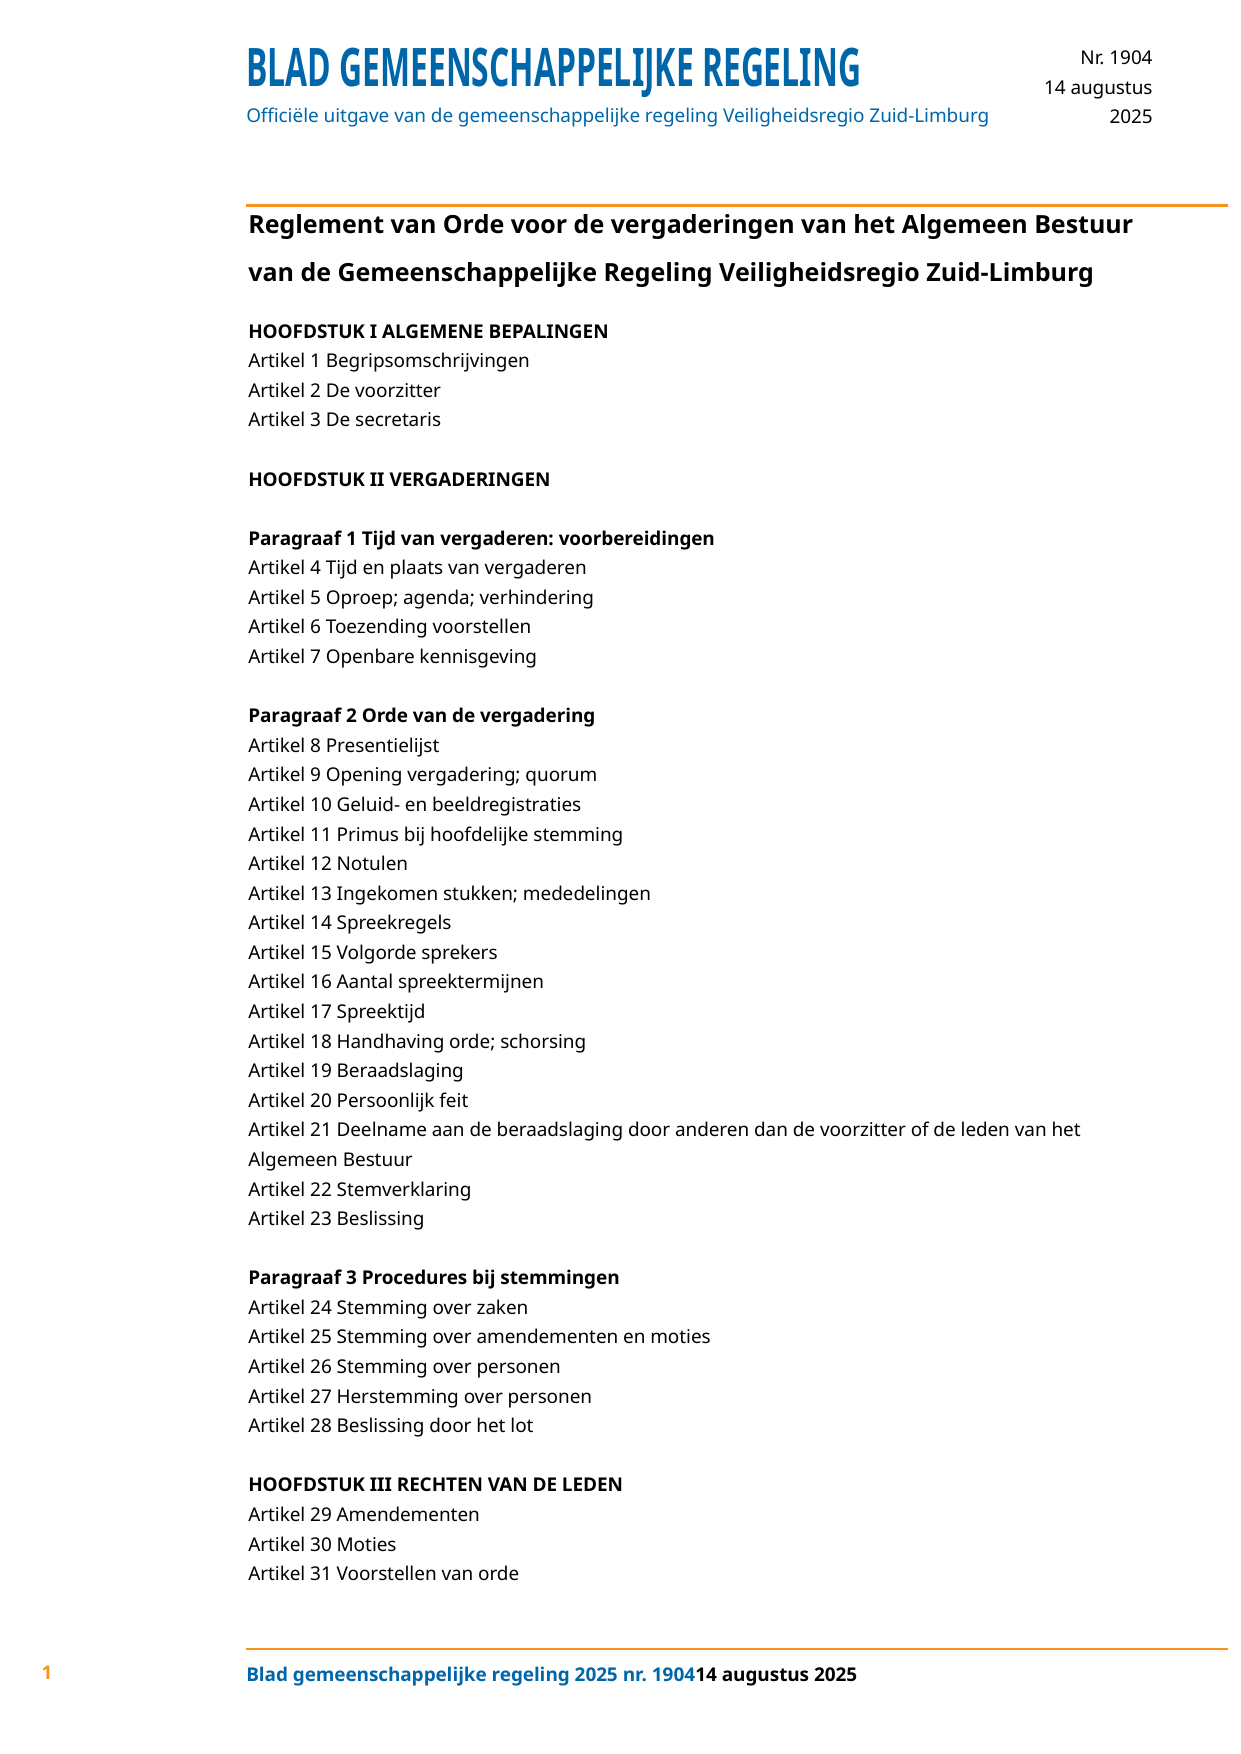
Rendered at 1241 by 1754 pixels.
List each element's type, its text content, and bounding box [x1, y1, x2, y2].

text Artikel 6 Toezending voorstellen [248, 614, 1152, 639]
text Artikel 1 Begripsomschrijvingen [248, 347, 1152, 373]
text Artikel 28 Beslissing door het lot [248, 1412, 1152, 1438]
text Artikel 3 De secretaris [248, 407, 1152, 432]
text Paragraaf 3 Procedures bij stemmingen [248, 1264, 1152, 1290]
text Artikel 17 Spreektijd [248, 998, 1152, 1024]
text Artikel 13 Ingekomen stukken; mededelingen [248, 880, 1152, 906]
text Artikel 14 Spreekregels [248, 909, 1152, 935]
text HOOFDSTUK I ALGEMENE BEPALINGEN [248, 318, 1152, 344]
text Artikel 4 Tijd en plaats van vergaderen [248, 554, 1152, 580]
text Artikel 23 Beslissing [248, 1205, 1152, 1231]
text Artikel 9 Opening vergadering; quorum [248, 762, 1152, 787]
text HOOFDSTUK III RECHTEN VAN DE LEDEN [248, 1472, 1152, 1497]
text Artikel 25 Stemming over amendementen en moties [248, 1324, 1152, 1349]
text Artikel 20 Persoonlijk feit [248, 1087, 1152, 1113]
text HOOFDSTUK II VERGADERINGEN [248, 466, 1152, 492]
text Artikel 27 Herstemming over personen [248, 1383, 1152, 1409]
text Artikel 2 De voorzitter [248, 377, 1152, 403]
text Artikel 21 Deelname aan de beraadslaging door anderen dan de voorzitter of de leden van het Algemeen Bestuur [248, 1117, 1152, 1172]
text Artikel 18 Handhaving orde; schorsing [248, 1028, 1152, 1054]
text Artikel 12 Notulen [248, 850, 1152, 876]
text Artikel 19 Beraadslaging [248, 1057, 1152, 1083]
text Artikel 5 Oproep; agenda; verhindering [248, 584, 1152, 610]
text Paragraaf 2 Orde van de vergadering [248, 702, 1152, 728]
text Artikel 8 Presentielijst [248, 732, 1152, 758]
text Artikel 30 Moties [248, 1531, 1152, 1557]
text Artikel 11 Primus bij hoofdelijke stemming [248, 821, 1152, 847]
text Artikel 7 Openbare kennisgeving [248, 643, 1152, 669]
text Artikel 26 Stemming over personen [248, 1353, 1152, 1379]
text Paragraaf 1 Tijd van vergaderen: voorbereidingen [248, 525, 1152, 551]
text Artikel 15 Volgorde sprekers [248, 939, 1152, 965]
text Artikel 24 Stemming over zaken [248, 1294, 1152, 1320]
text Artikel 22 Stemverklaring [248, 1176, 1152, 1202]
text Artikel 16 Aantal spreektermijnen [248, 969, 1152, 994]
text Reglement van Orde voor de vergaderingen van het Algemeen Bestuur van de Gemeenschappelijke Regeling Veiligheidsregio Zuid-Limburg [248, 207, 1152, 288]
text Artikel 29 Amendementen [248, 1501, 1152, 1527]
text Artikel 10 Geluid- en beeldregistraties [248, 791, 1152, 817]
text Artikel 31 Voorstellen van orde [248, 1560, 1152, 1586]
picture [41, 47, 231, 172]
